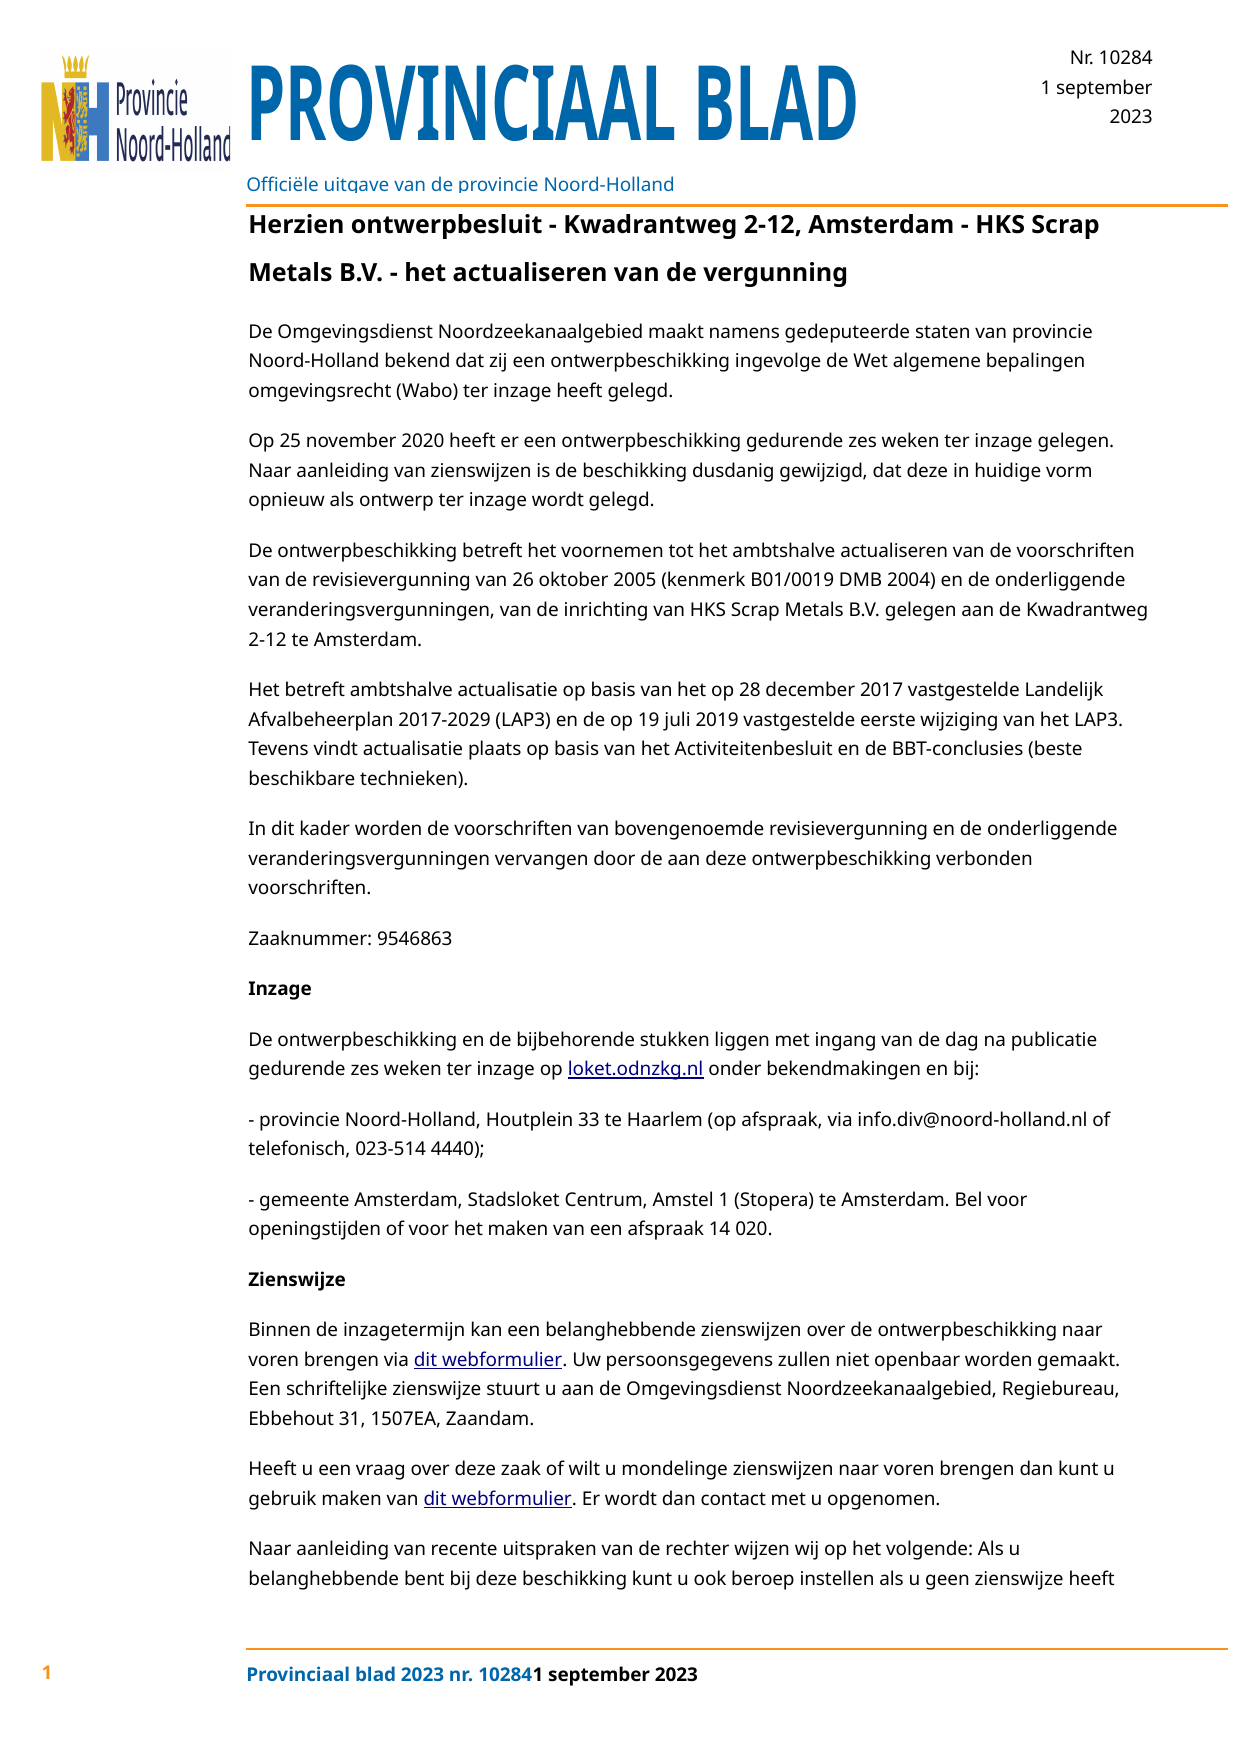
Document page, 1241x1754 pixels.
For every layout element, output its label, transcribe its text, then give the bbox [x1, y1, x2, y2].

text Op 25 november 2020 heeft er een ontwerpbeschikking gedurende zes weken ter inzage gelegen. Naar aanleiding van zienswijzen is de beschikking dusdanig gewijzigd, dat deze in huidige vorm opnieuw als ontwerp ter inzage wordt gelegd. [248, 427, 1152, 512]
text Binnen de inzagetermijn kan een belanghebbende zienswijzen over de ontwerpbeschikking naar voren brengen via dit webformulier. Uw persoonsgegevens zullen niet openbaar worden gemaakt. Een schriftelijke zienswijze stuurt u aan de Omgevingsdienst Noordzeekanaalgebied, Regiebureau, Ebbehout 31, 1507EA, Zaandam. [248, 1316, 1152, 1431]
text Het betreft ambtshalve actualisatie op basis van het op 28 december 2017 vastgestelde Landelijk Afvalbeheerplan 2017-2029 (LAP3) en de op 19 juli 2019 vastgestelde eerste wijziging van het LAP3. Tevens vindt actualisatie plaats op basis van het Activiteitenbesluit en de BBT-conclusies (beste beschikbare technieken). [248, 676, 1152, 791]
picture [41, 47, 231, 172]
text De Omgevingsdienst Noordzeekanaalgebied maakt namens gedeputeerde staten van provincie Noord-Holland bekend dat zij een ontwerpbeschikking ingevolge de Wet algemene bepalingen omgevingsrecht (Wabo) ter inzage heeft gelegd. [248, 318, 1152, 403]
text De ontwerpbeschikking betreft het voornemen tot het ambtshalve actualiseren van de voorschriften van de revisievergunning van 26 oktober 2005 (kenmerk B01/0019 DMB 2004) en de onderliggende veranderingsvergunningen, van de inrichting van HKS Scrap Metals B.V. gelegen aan de Kwadrantweg 2-12 te Amsterdam. [248, 537, 1152, 652]
text Zaaknummer: 9546863 [248, 925, 1152, 951]
text Heeft u een vraag over deze zaak of wilt u mondelinge zienswijzen naar voren brengen dan kunt u gebruik maken van dit webformulier. Er wordt dan contact met u opgenomen. [248, 1455, 1152, 1511]
text Inzage [248, 975, 1152, 1001]
text Naar aanleiding van recente uitspraken van de rechter wijzen wij op het volgende: Als u belanghebbende bent bij deze beschikking kunt u ook beroep instellen als u geen zienswijze heeft [248, 1535, 1152, 1591]
text - gemeente Amsterdam, Stadsloket Centrum, Amstel 1 (Stopera) te Amsterdam. Bel voor openingstijden of voor het maken van een afspraak 14 020. [248, 1186, 1152, 1241]
text In dit kader worden de voorschriften van bovengenoemde revisievergunning en de onderliggende veranderingsvergunningen vervangen door de aan deze ontwerpbeschikking verbonden voorschriften. [248, 815, 1152, 900]
text Zienswijze [248, 1266, 1152, 1292]
text - provincie Noord-Holland, Houtplein 33 te Haarlem (op afspraak, via info.div@noord-holland.nl of telefonisch, 023-514 4440); [248, 1106, 1152, 1161]
text Herzien ontwerpbesluit - Kwadrantweg 2-12, Amsterdam - HKS Scrap Metals B.V. - het actualiseren van de vergunning [248, 207, 1152, 288]
text De ontwerpbeschikking en de bijbehorende stukken liggen met ingang van de dag na publicatie gedurende zes weken ter inzage op loket.odnzkg.nl onder bekendmakingen en bij: [248, 1026, 1152, 1081]
